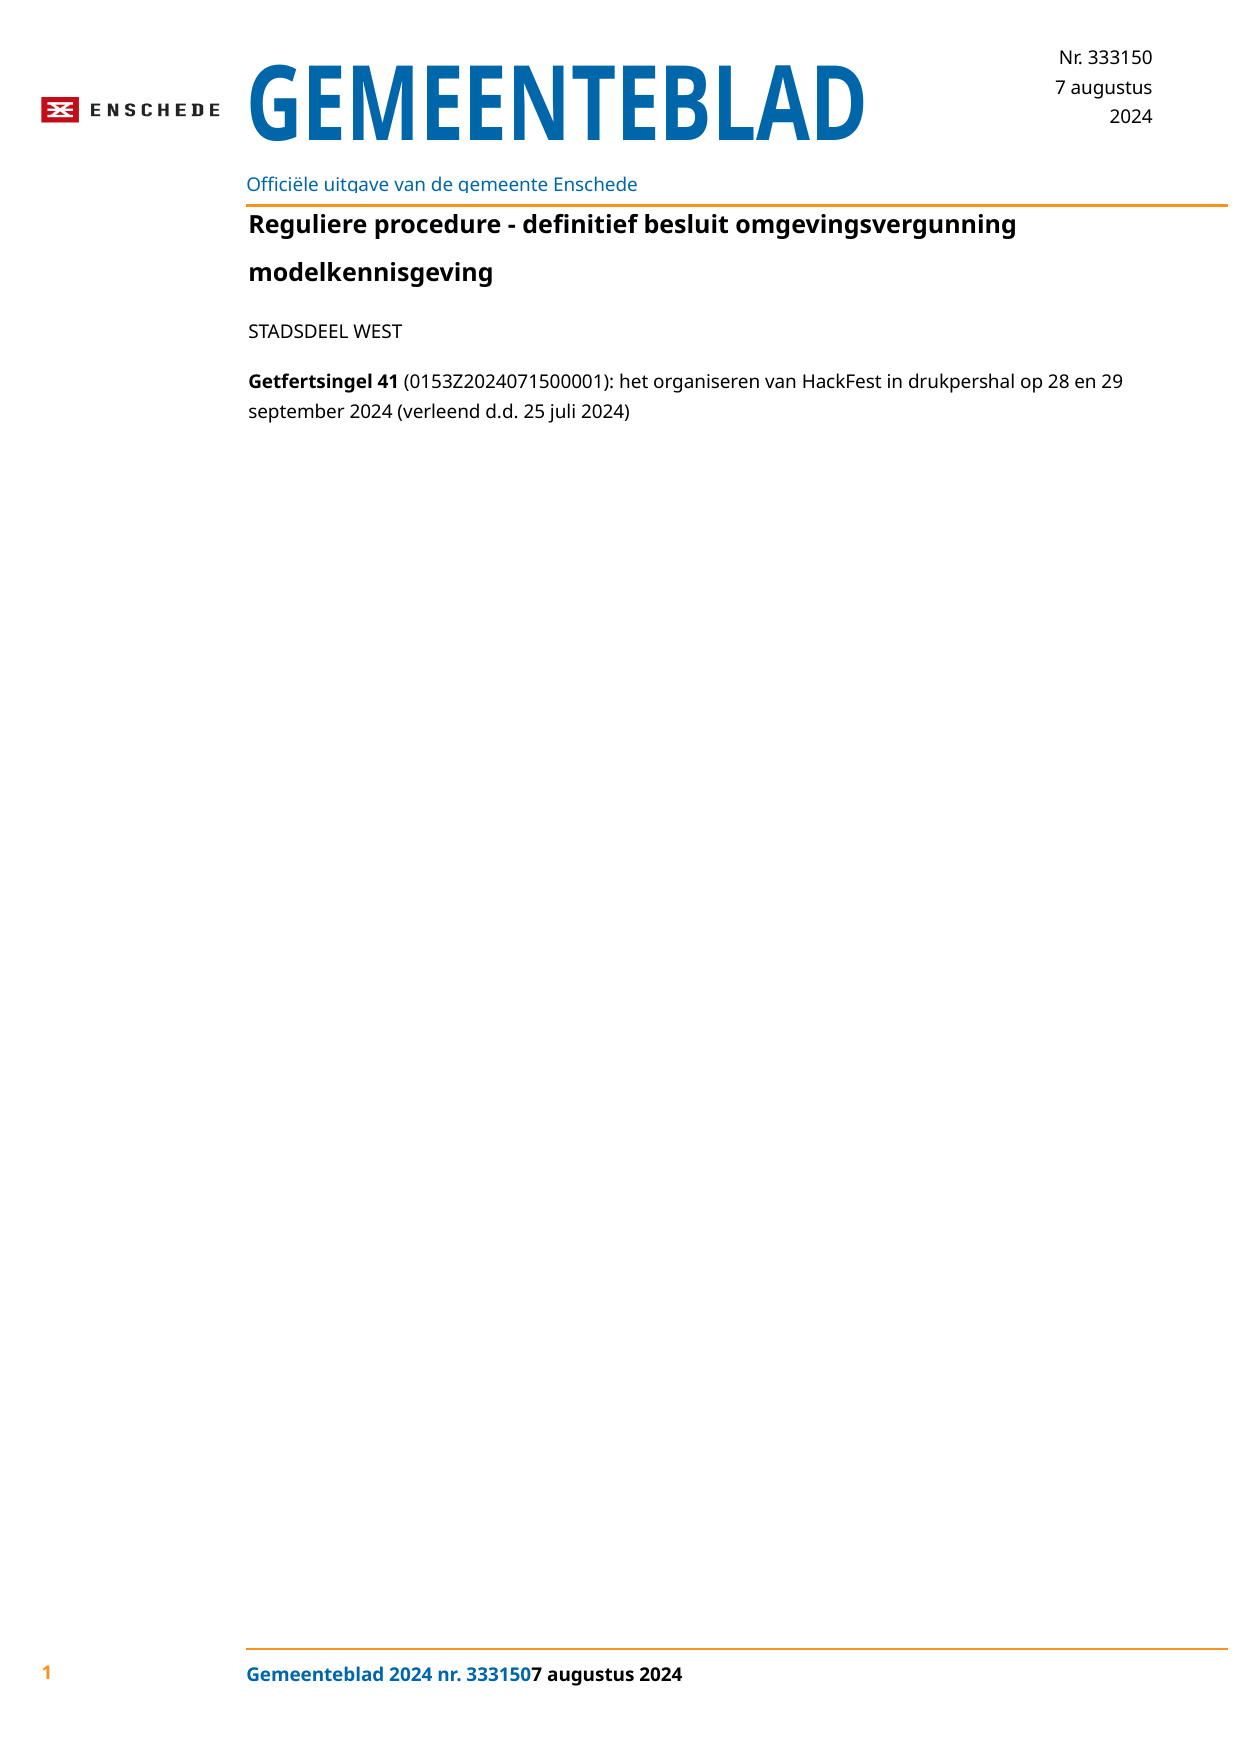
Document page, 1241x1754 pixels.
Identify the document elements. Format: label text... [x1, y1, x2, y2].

text Reguliere procedure - definitief besluit omgevingsvergunning modelkennisgeving [248, 207, 1152, 288]
text STADSDEEL WEST [248, 318, 1152, 344]
text Getfertsingel 41 (0153Z2024071500001): het organiseren van HackFest in drukpershal op 28 en 29 september 2024 (verleend d.d. 25 juli 2024) [248, 368, 1152, 424]
picture [41, 47, 231, 172]
